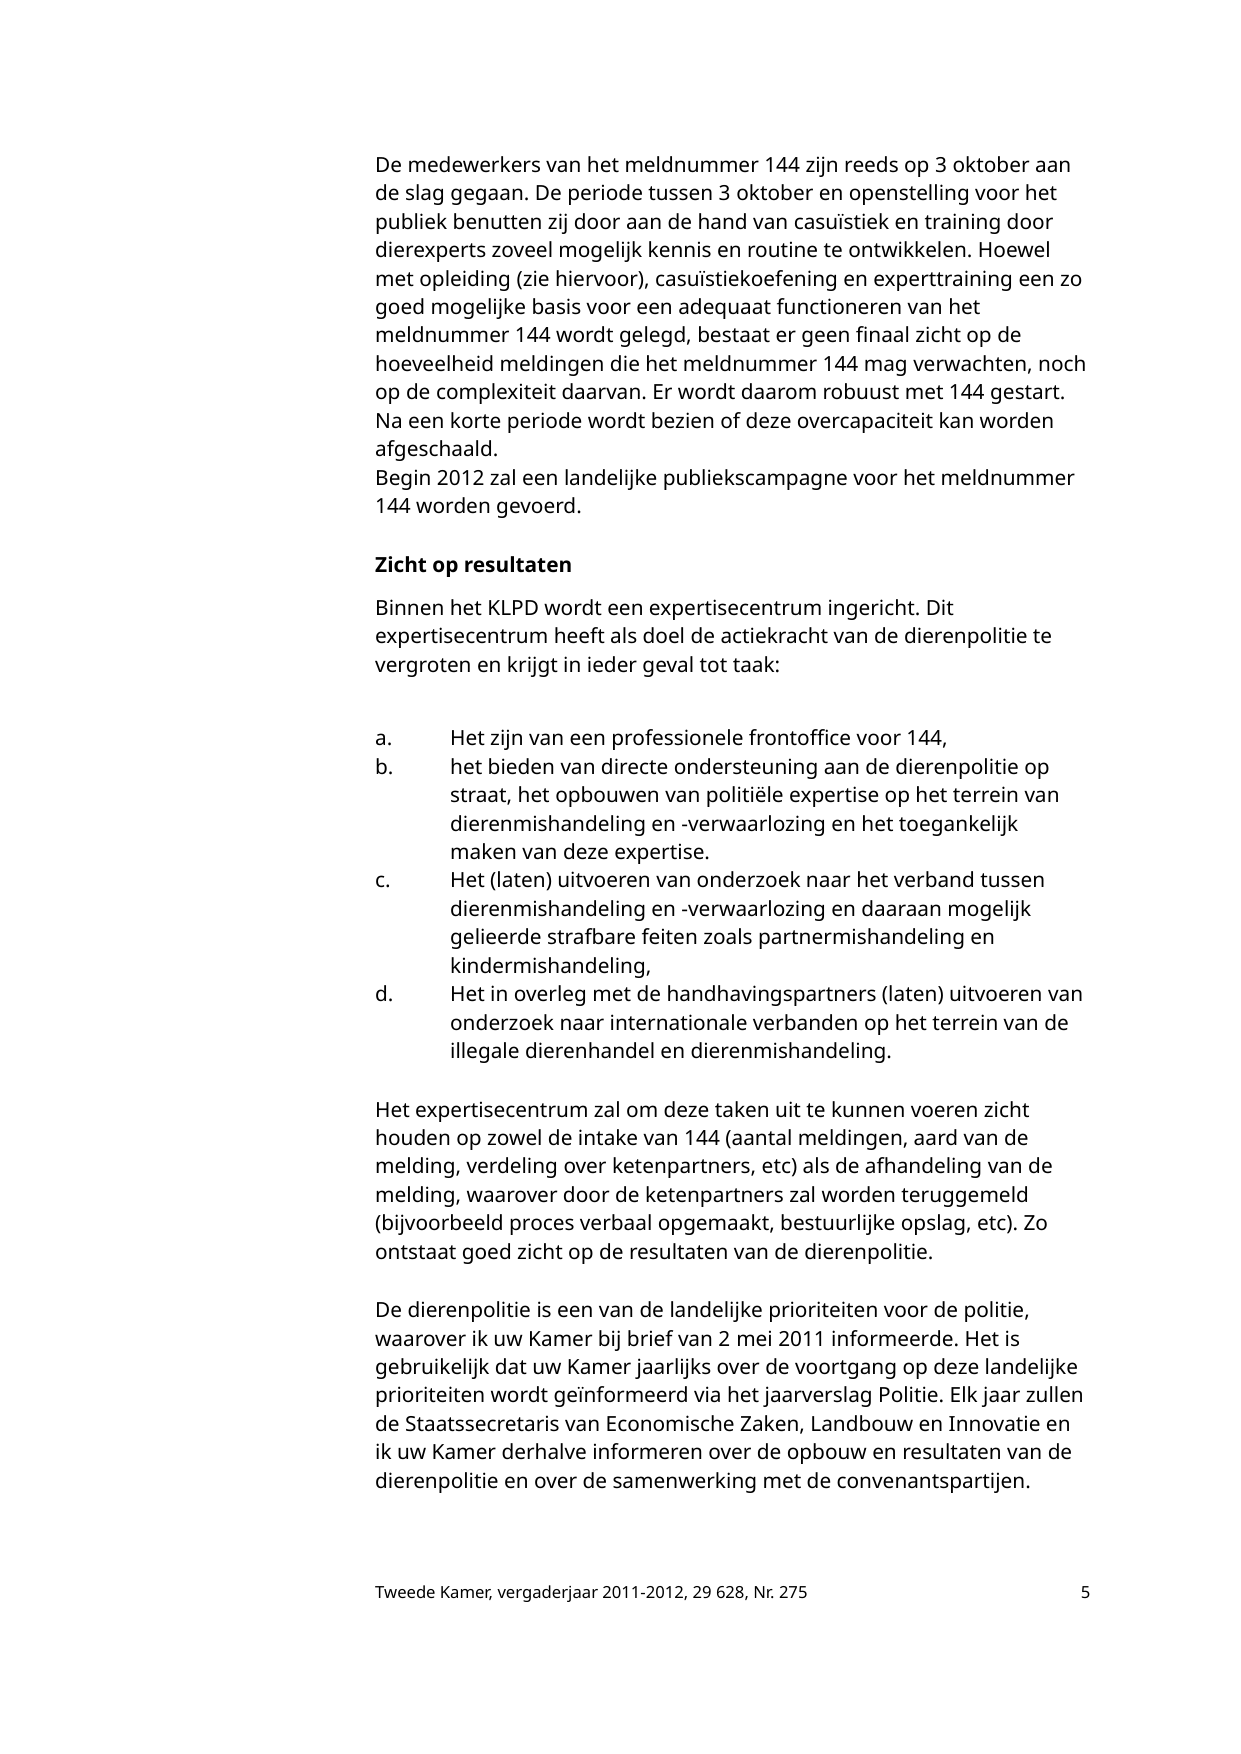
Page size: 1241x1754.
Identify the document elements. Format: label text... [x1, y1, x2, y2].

list Het in overleg met de handhavingspartners (laten) uitvoeren van onderzoek naar internationale verbanden op het terrein van de illegale dierenhandel en dierenmishandeling. [375, 979, 1090, 1065]
text Het expertisecentrum zal om deze taken uit te kunnen voeren zicht houden op zowel de intake van 144 (aantal meldingen, aard van de melding, verdeling over ketenpartners, etc) als de afhandeling van de melding, waarover door de ketenpartners zal worden teruggemeld (bijvoorbeeld proces verbaal opgemaakt, bestuurlijke opslag, etc). Zo ontstaat goed zicht op de resultaten van de dierenpolitie. [375, 1095, 1090, 1265]
list Het (laten) uitvoeren van onderzoek naar het verband tussen dierenmishandeling en -verwaarlozing en daaraan mogelijk gelieerde strafbare feiten zoals partnermishandeling en kindermishandeling, [375, 866, 1090, 979]
list het bieden van directe ondersteuning aan de dierenpolitie op straat, het opbouwen van politiële expertise op het terrein van dierenmishandeling en -verwaarlozing en het toegankelijk maken van deze expertise. [375, 752, 1090, 866]
text Binnen het KLPD wordt een expertisecentrum ingericht. Dit expertisecentrum heeft als doel de actiekracht van de dierenpolitie te vergroten en krijgt in ieder geval tot taak: [375, 593, 1090, 678]
text Zicht op resultaten [375, 550, 1090, 578]
list Het zijn van een professionele frontoffice voor 144, [375, 723, 1090, 752]
text De dierenpolitie is een van de landelijke prioriteiten voor de politie, waarover ik uw Kamer bij brief van 2 mei 2011 informeerde. Het is gebruikelijk dat uw Kamer jaarlijks over de voortgang op deze landelijke prioriteiten wordt geïnformeerd via het jaarverslag Politie. Elk jaar zullen de Staatssecretaris van Economische Zaken, Landbouw en Innovatie en ik uw Kamer derhalve informeren over de opbouw en resultaten van de dierenpolitie en over de samenwerking met de convenantspartijen. [375, 1295, 1090, 1494]
text De medewerkers van het meldnummer 144 zijn reeds op 3 oktober aan de slag gegaan. De periode tussen 3 oktober en openstelling voor het publiek benutten zij door aan de hand van casuïstiek en training door dierexperts zoveel mogelijk kennis en routine te ontwikkelen. Hoewel met opleiding (zie hiervoor), casuïstiekoefening en experttraining een zo goed mogelijke basis voor een adequaat functioneren van het meldnummer 144 wordt gelegd, bestaat er geen finaal zicht op de hoeveelheid meldingen die het meldnummer 144 mag verwachten, noch op de complexiteit daarvan. Er wordt daarom robuust met 144 gestart. Na een korte periode wordt bezien of deze overcapaciteit kan worden afgeschaald. [375, 150, 1090, 463]
text Begin 2012 zal een landelijke publiekscampagne voor het meldnummer 144 worden gevoerd. [375, 463, 1090, 520]
